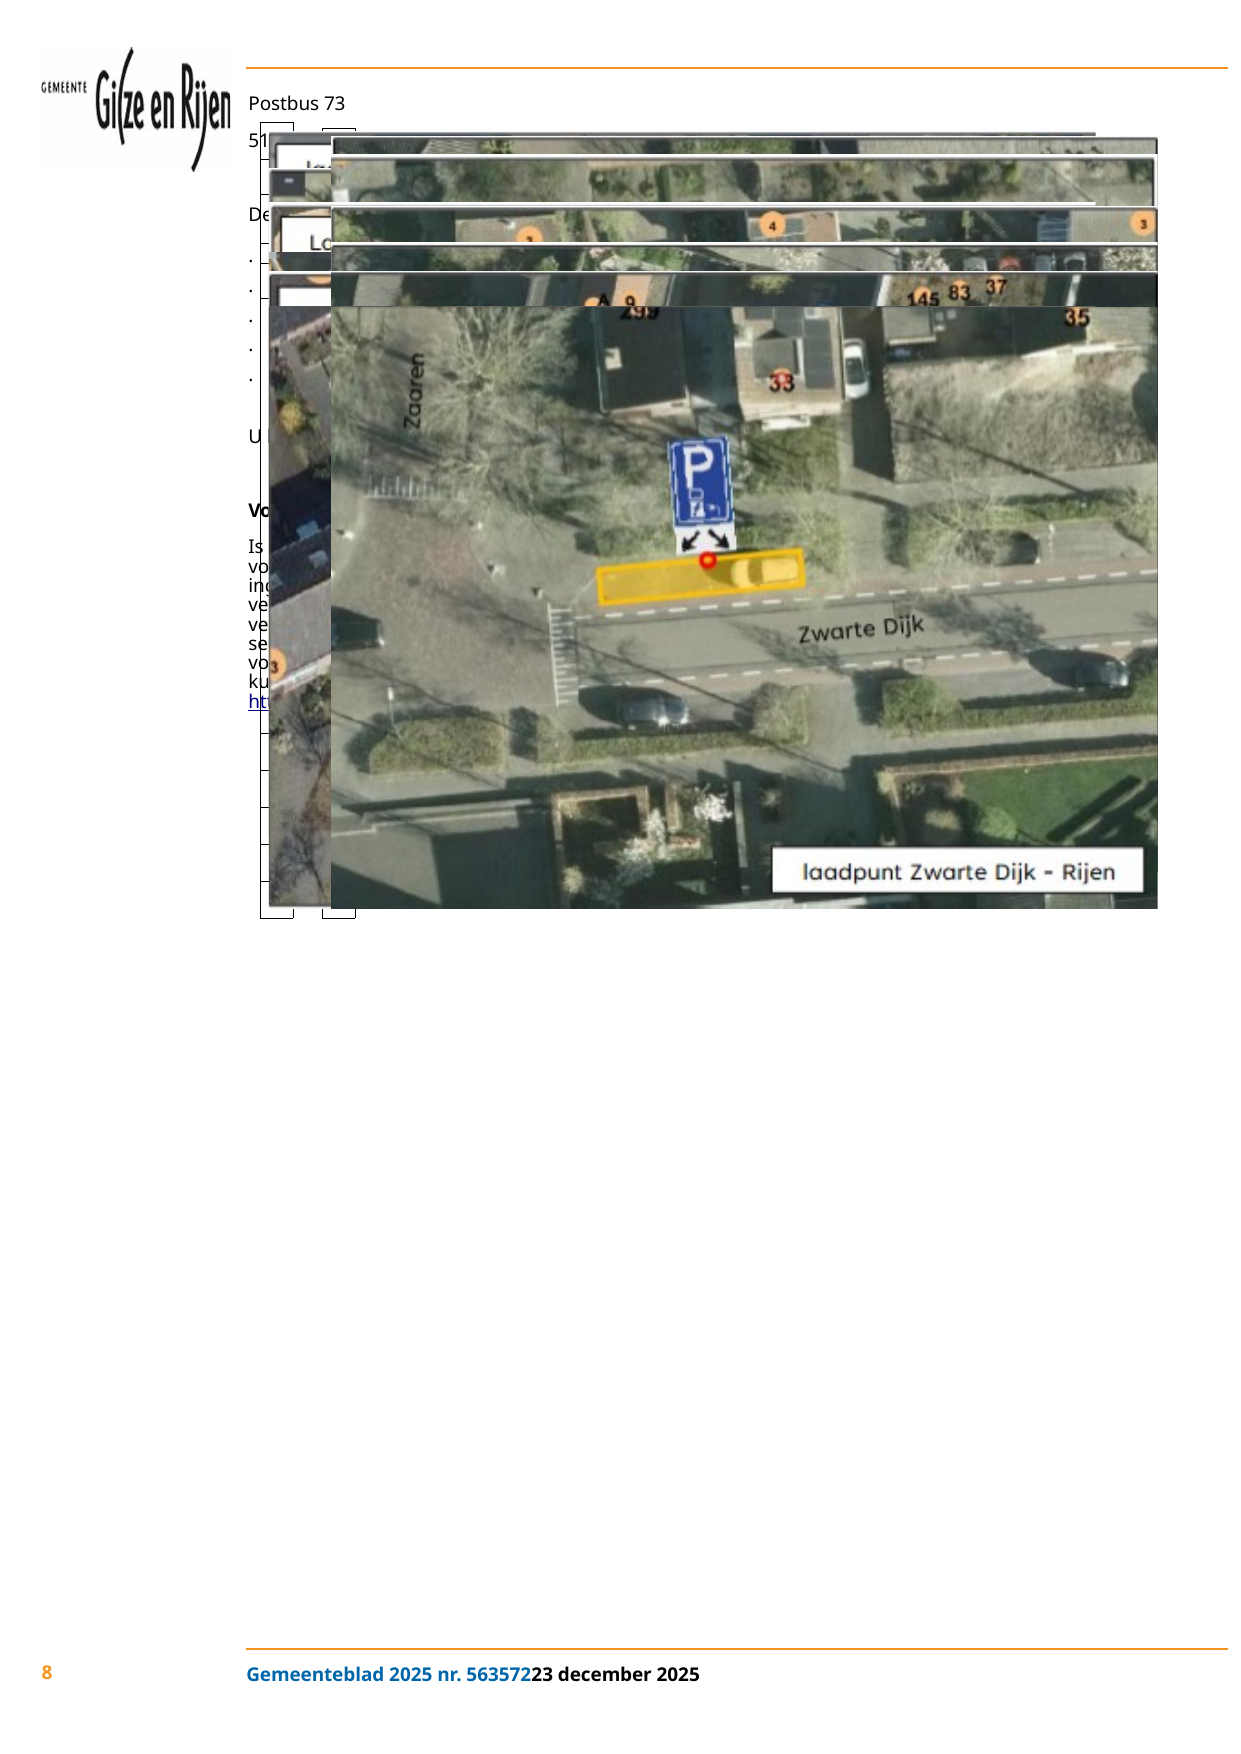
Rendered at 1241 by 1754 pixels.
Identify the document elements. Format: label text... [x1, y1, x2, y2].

text Postbus 73 [248, 95, 1152, 114]
picture [268, 131, 1158, 909]
picture [41, 47, 231, 172]
